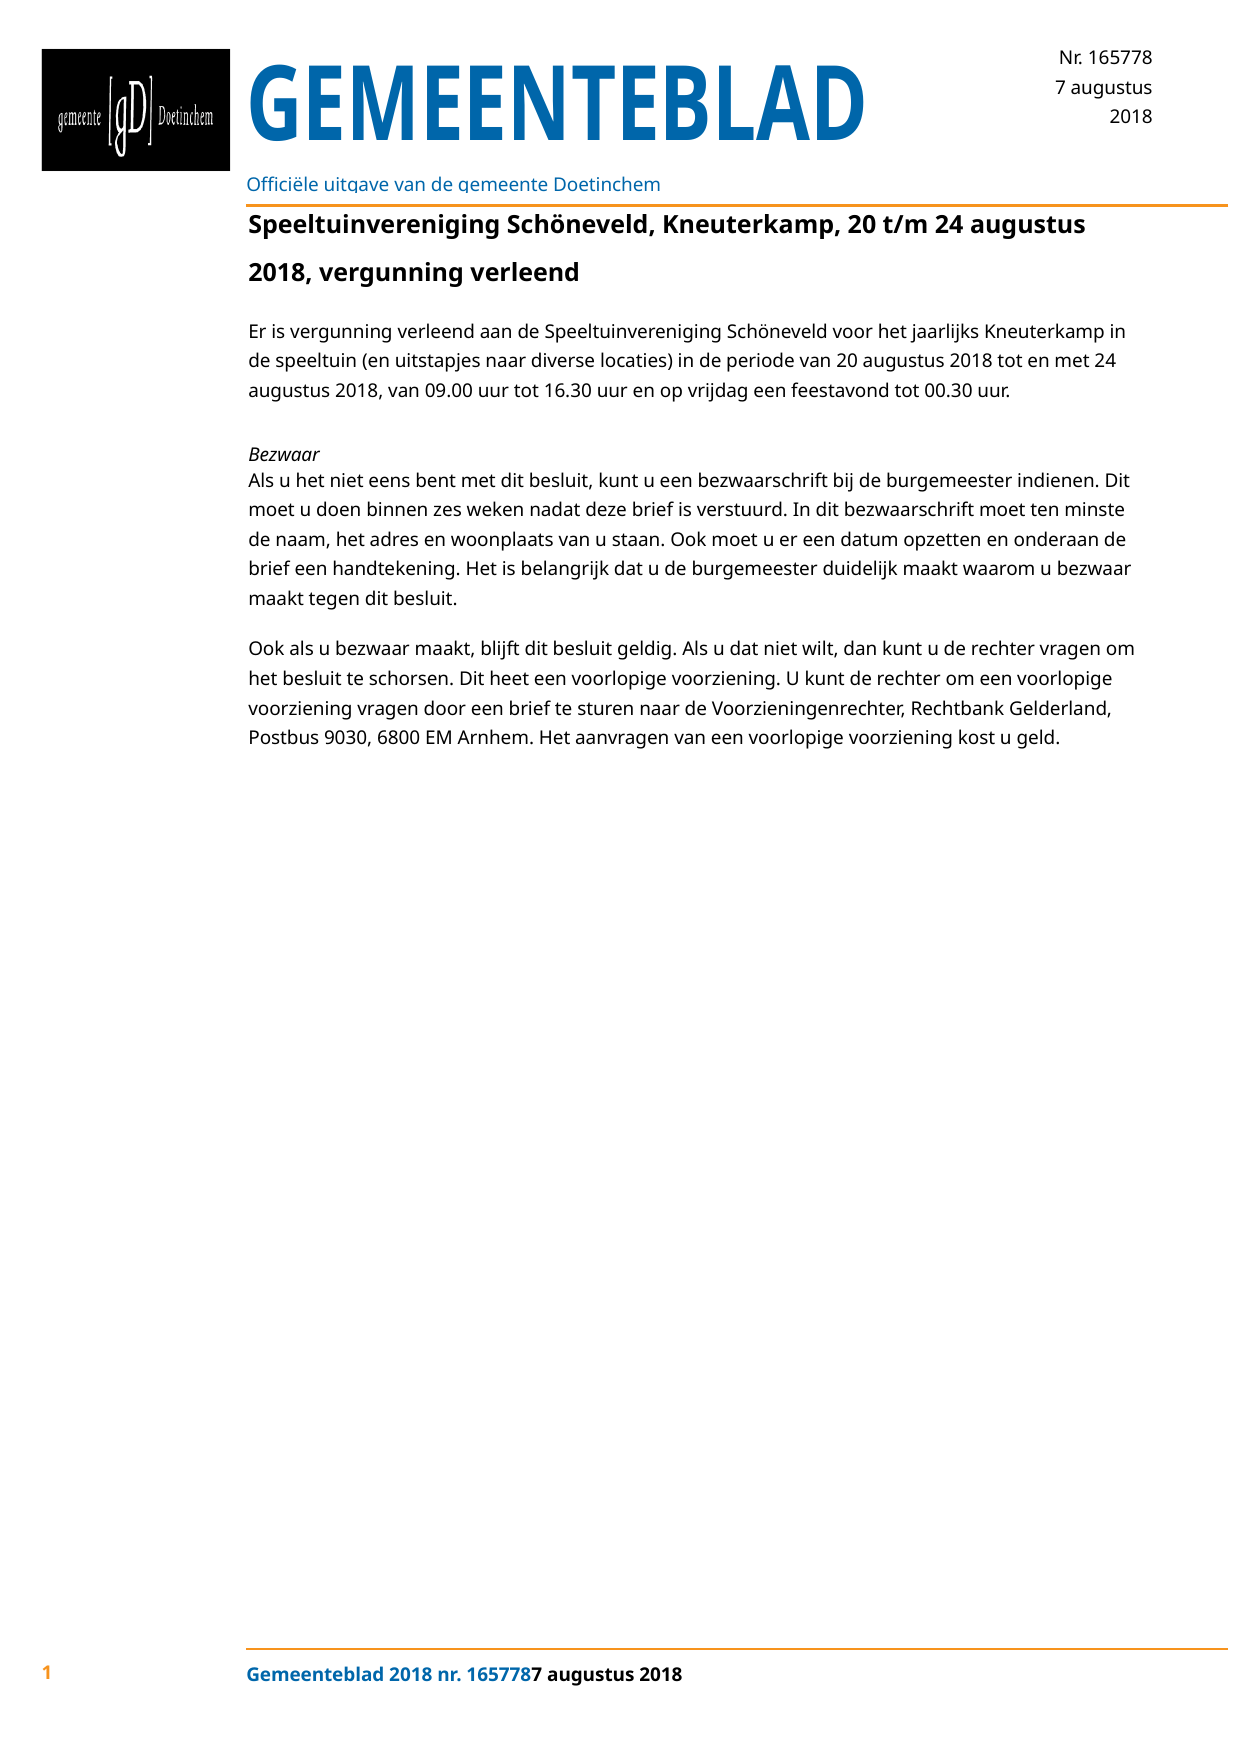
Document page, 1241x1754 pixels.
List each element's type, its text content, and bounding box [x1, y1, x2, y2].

text Als u het niet eens bent met dit besluit, kunt u een bezwaarschrift bij de burgemeester indienen. Dit moet u doen binnen zes weken nadat deze brief is verstuurd. In dit bezwaarschrift moet ten minste de naam, het adres en woonplaats van u staan. Ook moet u er een datum opzetten en onderaan de brief een handtekening. Het is belangrijk dat u de burgemeester duidelijk maakt waarom u bezwaar maakt tegen dit besluit. [248, 467, 1152, 611]
text Ook als u bezwaar maakt, blijft dit besluit geldig. Als u dat niet wilt, dan kunt u de rechter vragen om het besluit te schorsen. Dit heet een voorlopige voorziening. U kunt de rechter om een voorlopige voorziening vragen door een brief te sturen naar de Voorzieningenrechter, Rechtbank Gelderland, Postbus 9030, 6800 EM Arnhem. Het aanvragen van een voorlopige voorziening kost u geld. [248, 636, 1152, 750]
text Bezwaar [248, 441, 1152, 467]
picture [41, 47, 231, 172]
text Speeltuinvereniging Schöneveld, Kneuterkamp, 20 t/m 24 augustus 2018, vergunning verleend [248, 207, 1152, 288]
text Er is vergunning verleend aan de Speeltuinvereniging Schöneveld voor het jaarlijks Kneuterkamp in de speeltuin (en uitstapjes naar diverse locaties) in de periode van 20 augustus 2018 tot en met 24 augustus 2018, van 09.00 uur tot 16.30 uur en op vrijdag een feestavond tot 00.30 uur. [248, 318, 1152, 403]
